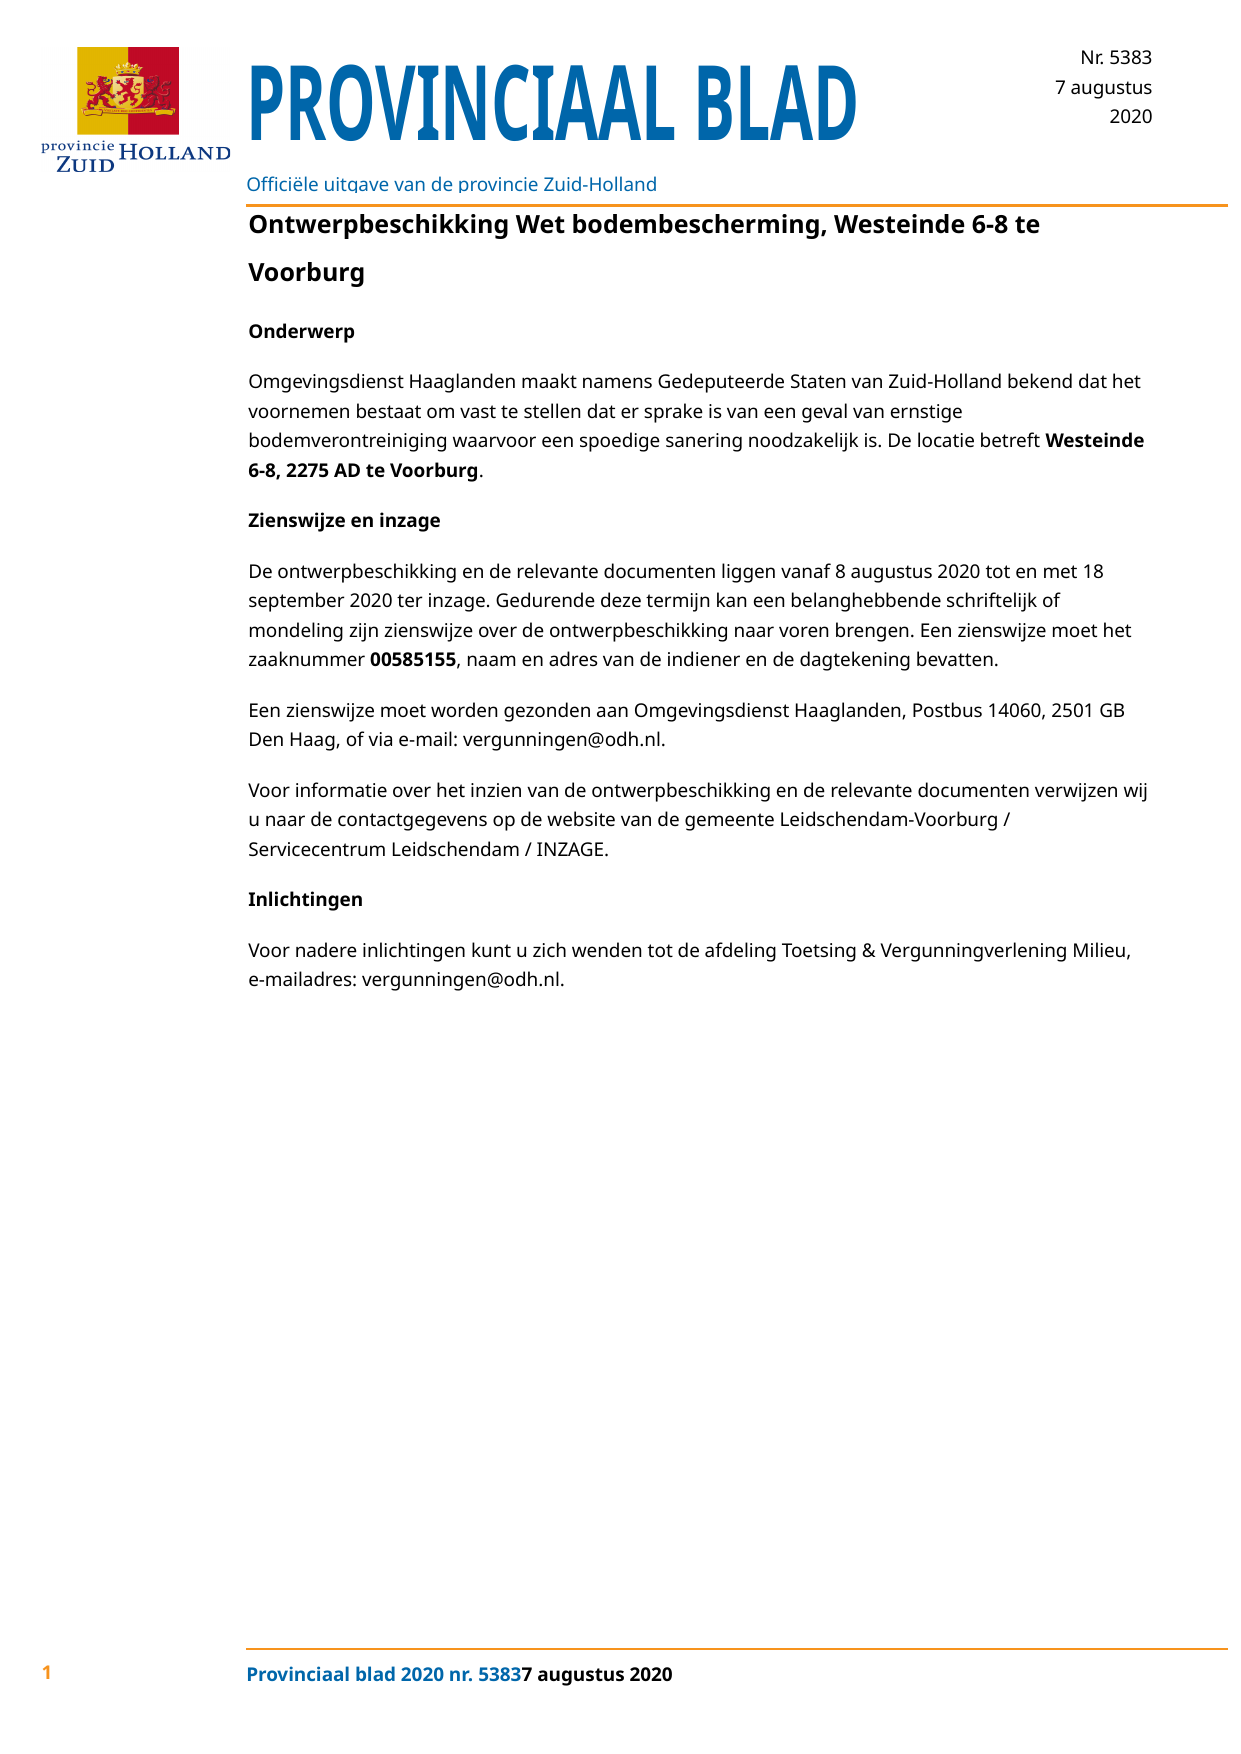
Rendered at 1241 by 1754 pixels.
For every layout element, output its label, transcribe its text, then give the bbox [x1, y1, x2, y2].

text Een zienswijze moet worden gezonden aan Omgevingsdienst Haaglanden, Postbus 14060, 2501 GB Den Haag, of via e-mail: vergunningen@odh.nl. [248, 697, 1152, 752]
picture [41, 47, 231, 172]
text Inlichtingen [248, 887, 1152, 912]
text Voor informatie over het inzien van de ontwerpbeschikking en de relevante documenten verwijzen wij u naar de contactgegevens op de website van de gemeente Leidschendam-Voorburg / Servicecentrum Leidschendam / INZAGE. [248, 777, 1152, 862]
text Voor nadere inlichtingen kunt u zich wenden tot de afdeling Toetsing & Vergunningverlening Milieu, e-mailadres: vergunningen@odh.nl. [248, 937, 1152, 992]
text Omgevingsdienst Haaglanden maakt namens Gedeputeerde Staten van Zuid-Holland bekend dat het voornemen bestaat om vast te stellen dat er sprake is van een geval van ernstige bodemverontreiniging waarvoor een spoedige sanering noodzakelijk is. De locatie betreft Westeinde 6-8, 2275 AD te Voorburg. [248, 368, 1152, 483]
text Onderwerp [248, 318, 1152, 344]
text Ontwerpbeschikking Wet bodembescherming, Westeinde 6-8 te Voorburg [248, 207, 1152, 288]
text Zienswijze en inzage [248, 507, 1152, 533]
text De ontwerpbeschikking en de relevante documenten liggen vanaf 8 augustus 2020 tot en met 18 september 2020 ter inzage. Gedurende deze termijn kan een belanghebbende schriftelijk of mondeling zijn zienswijze over de ontwerpbeschikking naar voren brengen. Een zienswijze moet het zaaknummer 00585155, naam en adres van de indiener en de dagtekening bevatten. [248, 558, 1152, 672]
